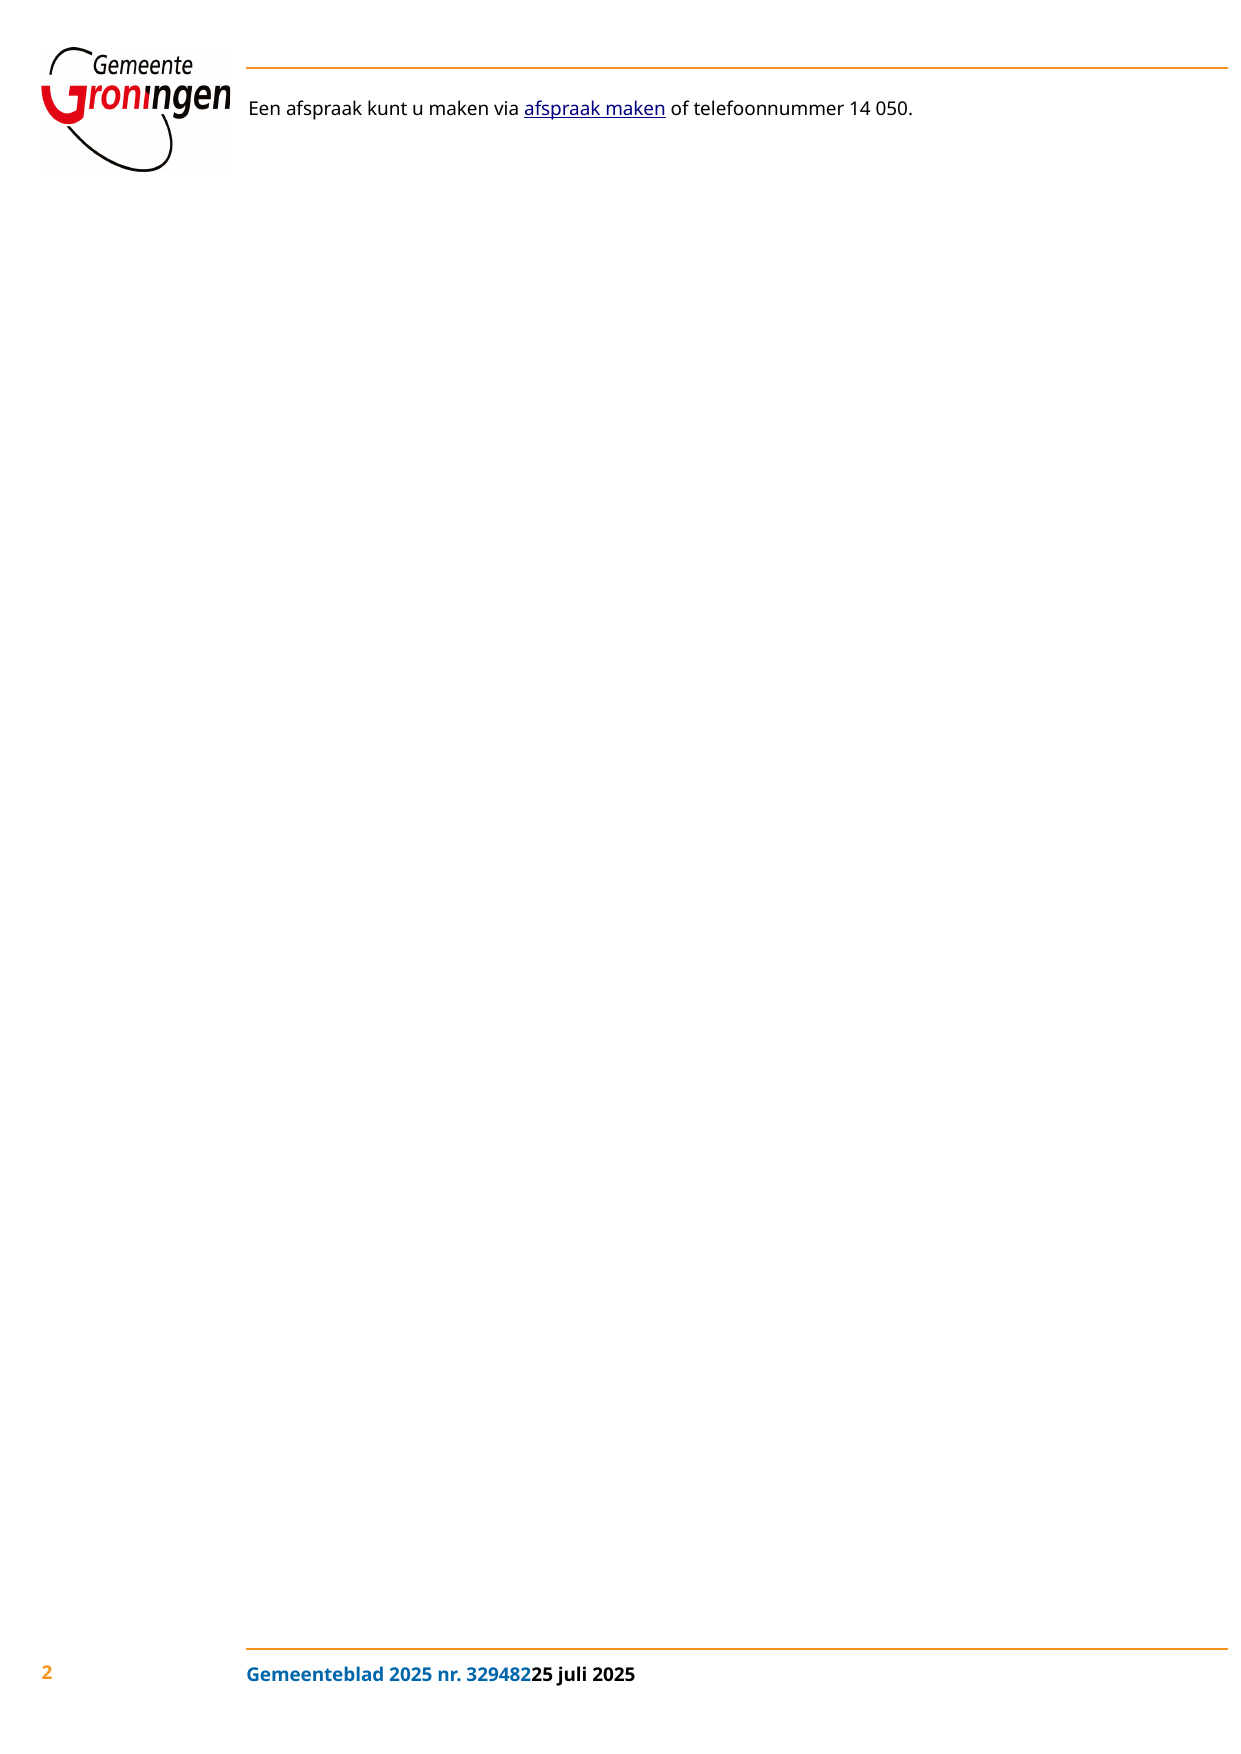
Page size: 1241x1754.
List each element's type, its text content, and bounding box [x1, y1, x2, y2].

text Een afspraak kunt u maken via afspraak maken of telefoonnummer 14 050. [248, 95, 1152, 121]
picture [41, 47, 231, 172]
